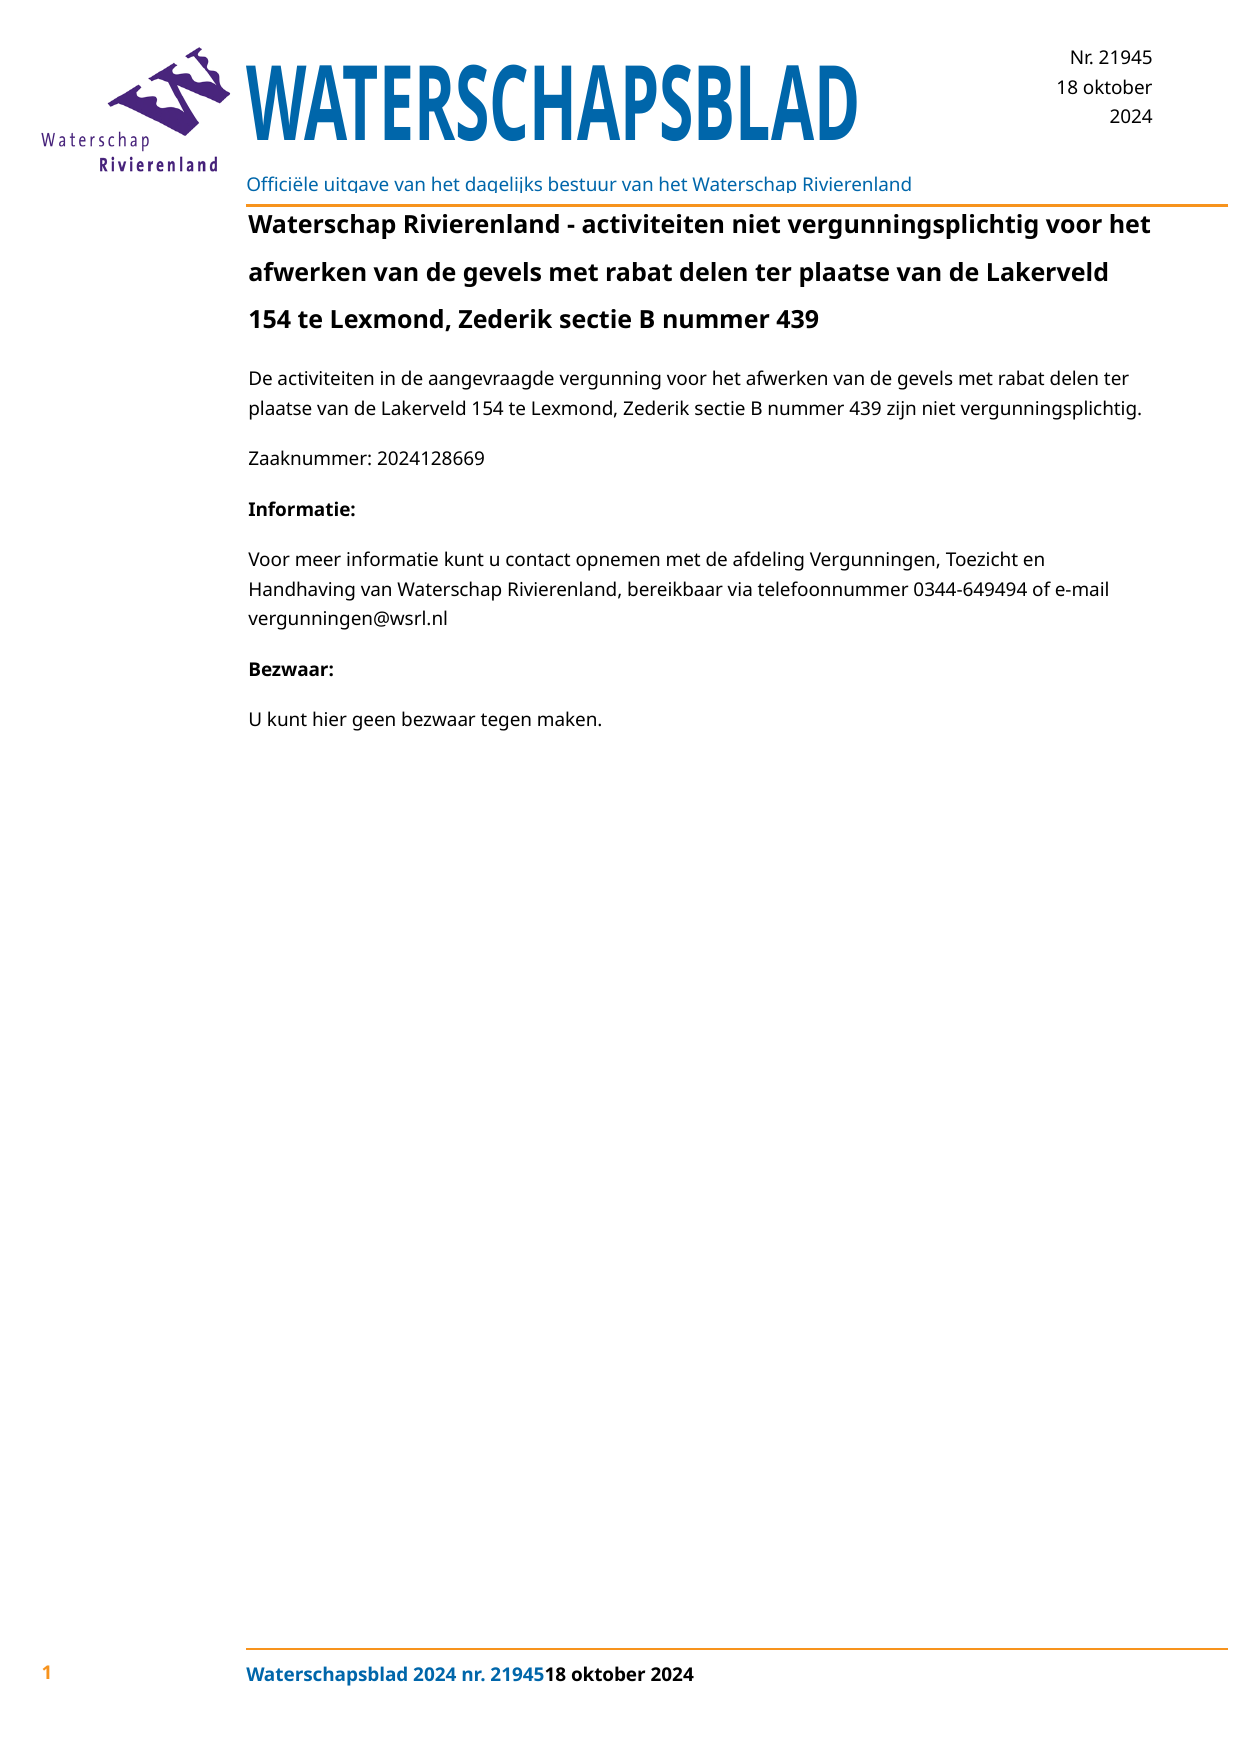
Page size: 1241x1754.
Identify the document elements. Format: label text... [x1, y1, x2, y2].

text Informatie: [248, 496, 1152, 522]
text Bezwaar: [248, 656, 1152, 682]
text De activiteiten in de aangevraagde vergunning voor het afwerken van de gevels met rabat delen ter plaatse van de Lakerveld 154 te Lexmond, Zederik sectie B nummer 439 zijn niet vergunningsplichtig. [248, 366, 1152, 421]
text U kunt hier geen bezwaar tegen maken. [248, 706, 1152, 732]
text Waterschap Rivierenland - activiteiten niet vergunningsplichtig voor het afwerken van de gevels met rabat delen ter plaatse van de Lakerveld 154 te Lexmond, Zederik sectie B nummer 439 [248, 207, 1152, 336]
picture [41, 47, 231, 172]
text Voor meer informatie kunt u contact opnemen met de afdeling Vergunningen, Toezicht en Handhaving van Waterschap Rivierenland, bereikbaar via telefoonnummer 0344-649494 of e-mail vergunningen@wsrl.nl [248, 546, 1152, 631]
text Zaaknummer: 2024128669 [248, 446, 1152, 471]
